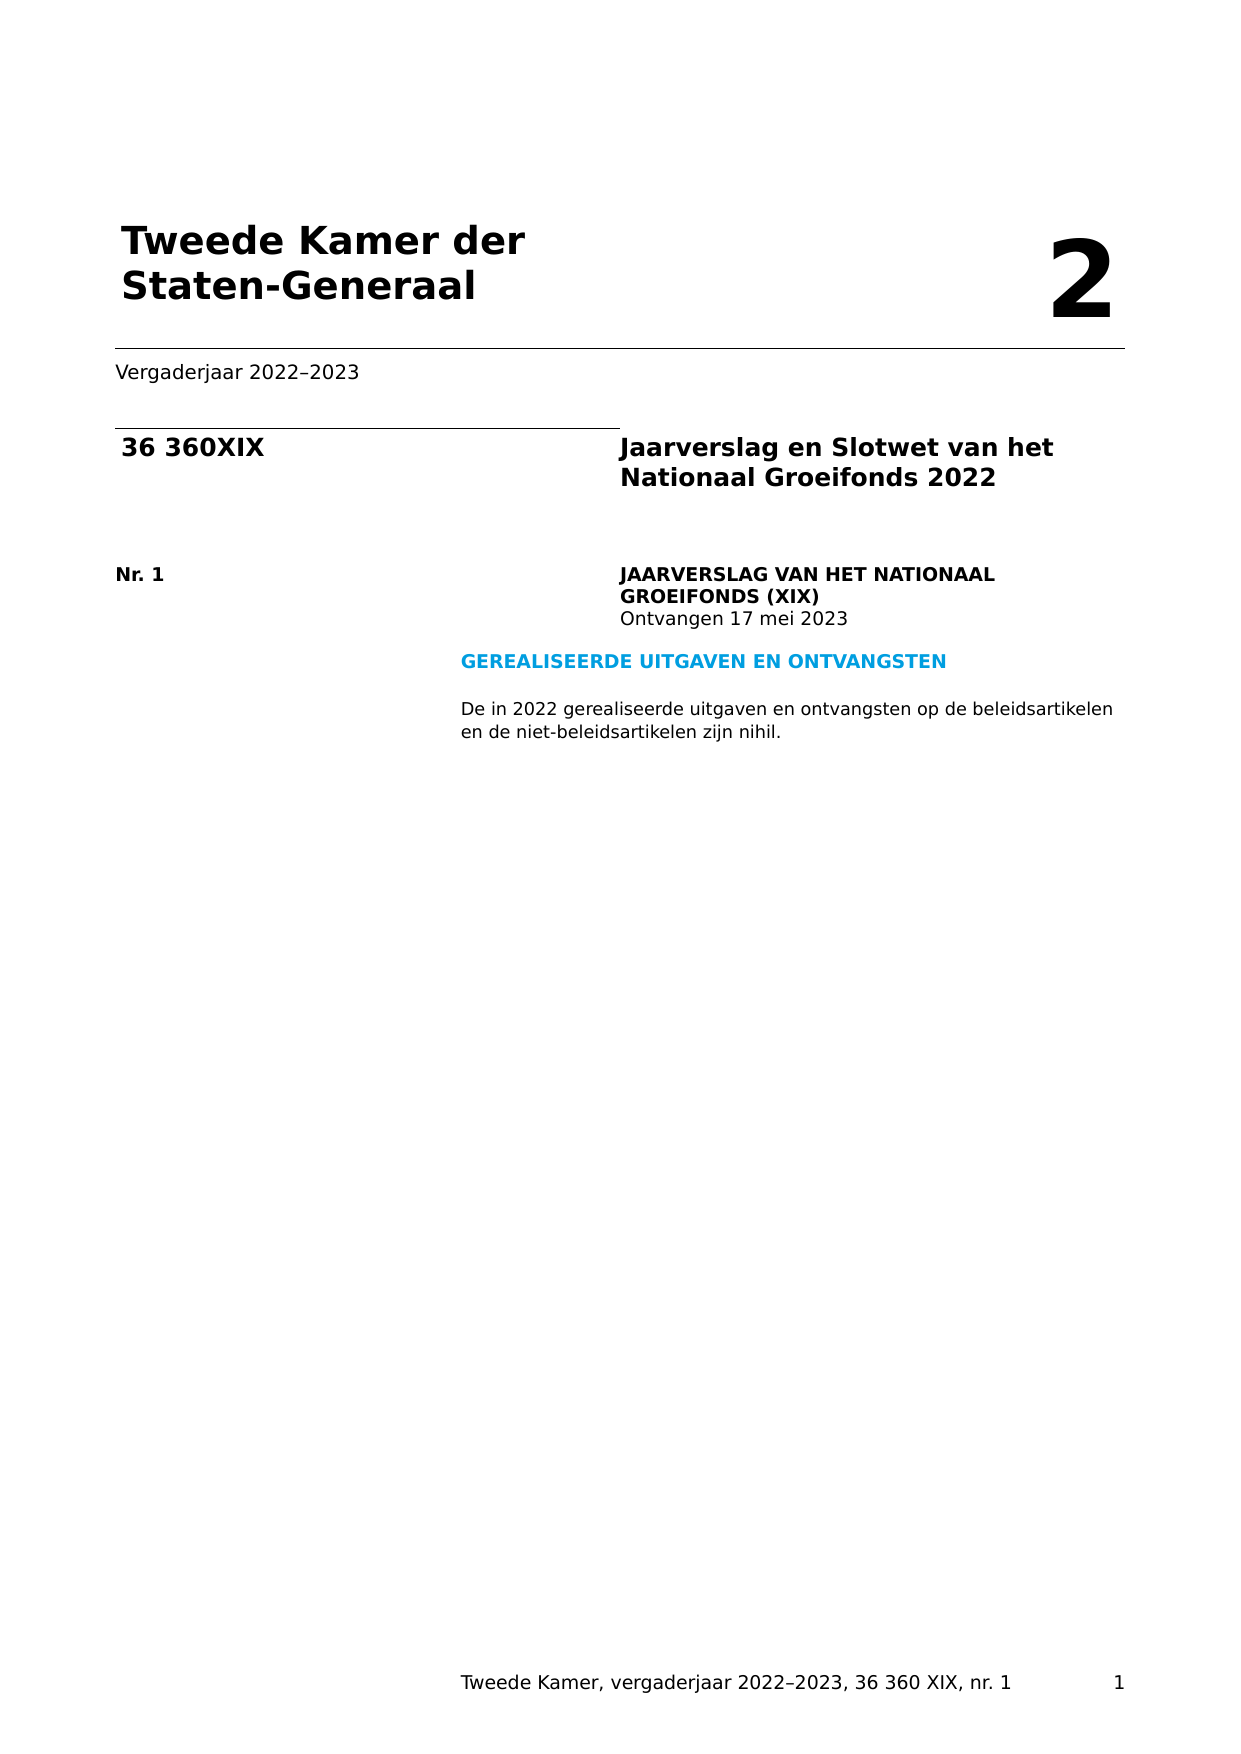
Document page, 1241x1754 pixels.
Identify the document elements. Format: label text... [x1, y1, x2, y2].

table_header Tweede Kamer der Staten-Generaal [115, 213, 620, 348]
table_header Jaarverslag en Slotwet van het Nationaal Groeifonds 2022 [620, 428, 1125, 498]
table_header 2 [620, 213, 1125, 348]
table_header 36 360XIX [115, 429, 620, 498]
table_cell Vergaderjaar 2022–2023 [115, 349, 1125, 384]
text De in 2022 gerealiseerde uitgaven en ontvangsten op de beleidsartikelen en de niet-beleidsartikelen zijn nihil. [461, 697, 1125, 743]
title Gerealiseerde uitgaven en ontvangsten [461, 651, 1125, 673]
table_header Nr. 1 [115, 564, 620, 651]
table_header Jaarverslag van het Nationaal Groeifonds (XIX) Ontvangen 17 mei 2023 [620, 564, 1125, 651]
